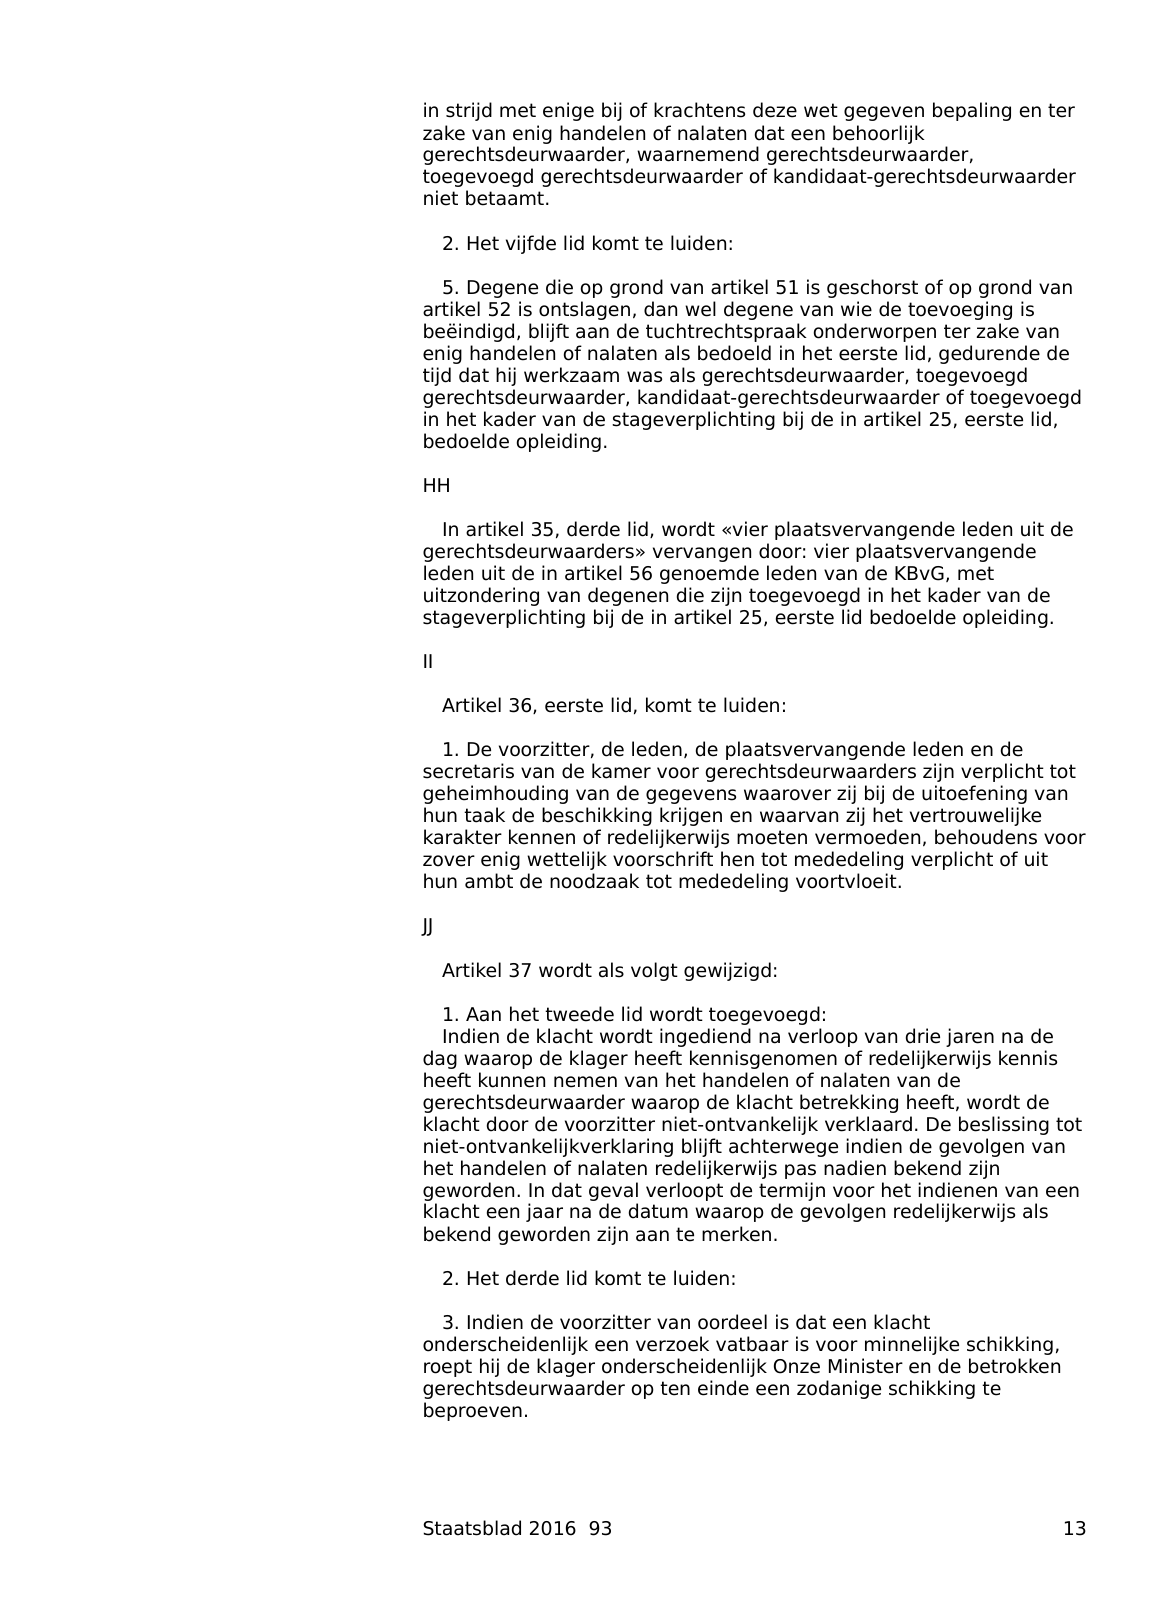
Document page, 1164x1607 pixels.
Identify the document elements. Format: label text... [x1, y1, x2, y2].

text II [422, 651, 1087, 673]
text 1. De voorzitter, de leden, de plaatsvervangende leden en de secretaris van de kamer voor gerechtsdeurwaarders zijn verplicht tot geheimhouding van de gegevens waarover zij bij de uitoefening van hun taak de beschikking krijgen en waarvan zij het vertrouwelijke karakter kennen of redelijkerwijs moeten vermoeden, behoudens voor zover enig wettelijk voorschrift hen tot mededeling verplicht of uit hun ambt de noodzaak tot mededeling voortvloeit. [422, 739, 1087, 893]
text Artikel 36, eerste lid, komt te luiden: [422, 695, 1087, 717]
text 1. Aan het tweede lid wordt toegevoegd: [422, 1004, 1087, 1026]
text HH [422, 475, 1087, 497]
text In artikel 35, derde lid, wordt «vier plaatsvervangende leden uit de gerechtsdeurwaarders» vervangen door: vier plaatsvervangende leden uit de in artikel 56 genoemde leden van de KBvG, met uitzondering van degenen die zijn toegevoegd in het kader van de stageverplichting bij de in artikel 25, eerste lid bedoelde opleiding. [422, 519, 1087, 629]
text Indien de klacht wordt ingediend na verloop van drie jaren na de dag waarop de klager heeft kennisgenomen of redelijkerwijs kennis heeft kunnen nemen van het handelen of nalaten van de gerechtsdeurwaarder waarop de klacht betrekking heeft, wordt de klacht door de voorzitter niet-ontvankelijk verklaard. De beslissing tot niet-ontvankelijkverklaring blijft achterwege indien de gevolgen van het handelen of nalaten redelijkerwijs pas nadien bekend zijn geworden. In dat geval verloopt de termijn voor het indienen van een klacht een jaar na de datum waarop de gevolgen redelijkerwijs als bekend geworden zijn aan te merken. [422, 1026, 1087, 1245]
text 3. Indien de voorzitter van oordeel is dat een klacht onderscheidenlijk een verzoek vatbaar is voor minnelijke schikking, roept hij de klager onderscheidenlijk Onze Minister en de betrokken gerechtsdeurwaarder op ten einde een zodanige schikking te beproeven. [422, 1312, 1087, 1422]
text 2. Het vijfde lid komt te luiden: [422, 232, 1087, 254]
text 2. Het derde lid komt te luiden: [422, 1268, 1087, 1289]
text 5. Degene die op grond van artikel 51 is geschorst of op grond van artikel 52 is ontslagen, dan wel degene van wie de toevoeging is beëindigd, blijft aan de tuchtrechtspraak onderworpen ter zake van enig handelen of nalaten als bedoeld in het eerste lid, gedurende de tijd dat hij werkzaam was als gerechtsdeurwaarder, toegevoegd gerechtsdeurwaarder, kandidaat-gerechtsdeurwaarder of toegevoegd in het kader van de stageverplichting bij de in artikel 25, eerste lid, bedoelde opleiding. [422, 277, 1087, 452]
text JJ [422, 915, 1087, 937]
text in strijd met enige bij of krachtens deze wet gegeven bepaling en ter zake van enig handelen of nalaten dat een behoorlijk gerechtsdeurwaarder, waarnemend gerechtsdeurwaarder, toegevoegd gerechtsdeurwaarder of kandidaat-gerechtsdeurwaarder niet betaamt. [422, 100, 1087, 210]
text Artikel 37 wordt als volgt gewijzigd: [422, 959, 1087, 981]
